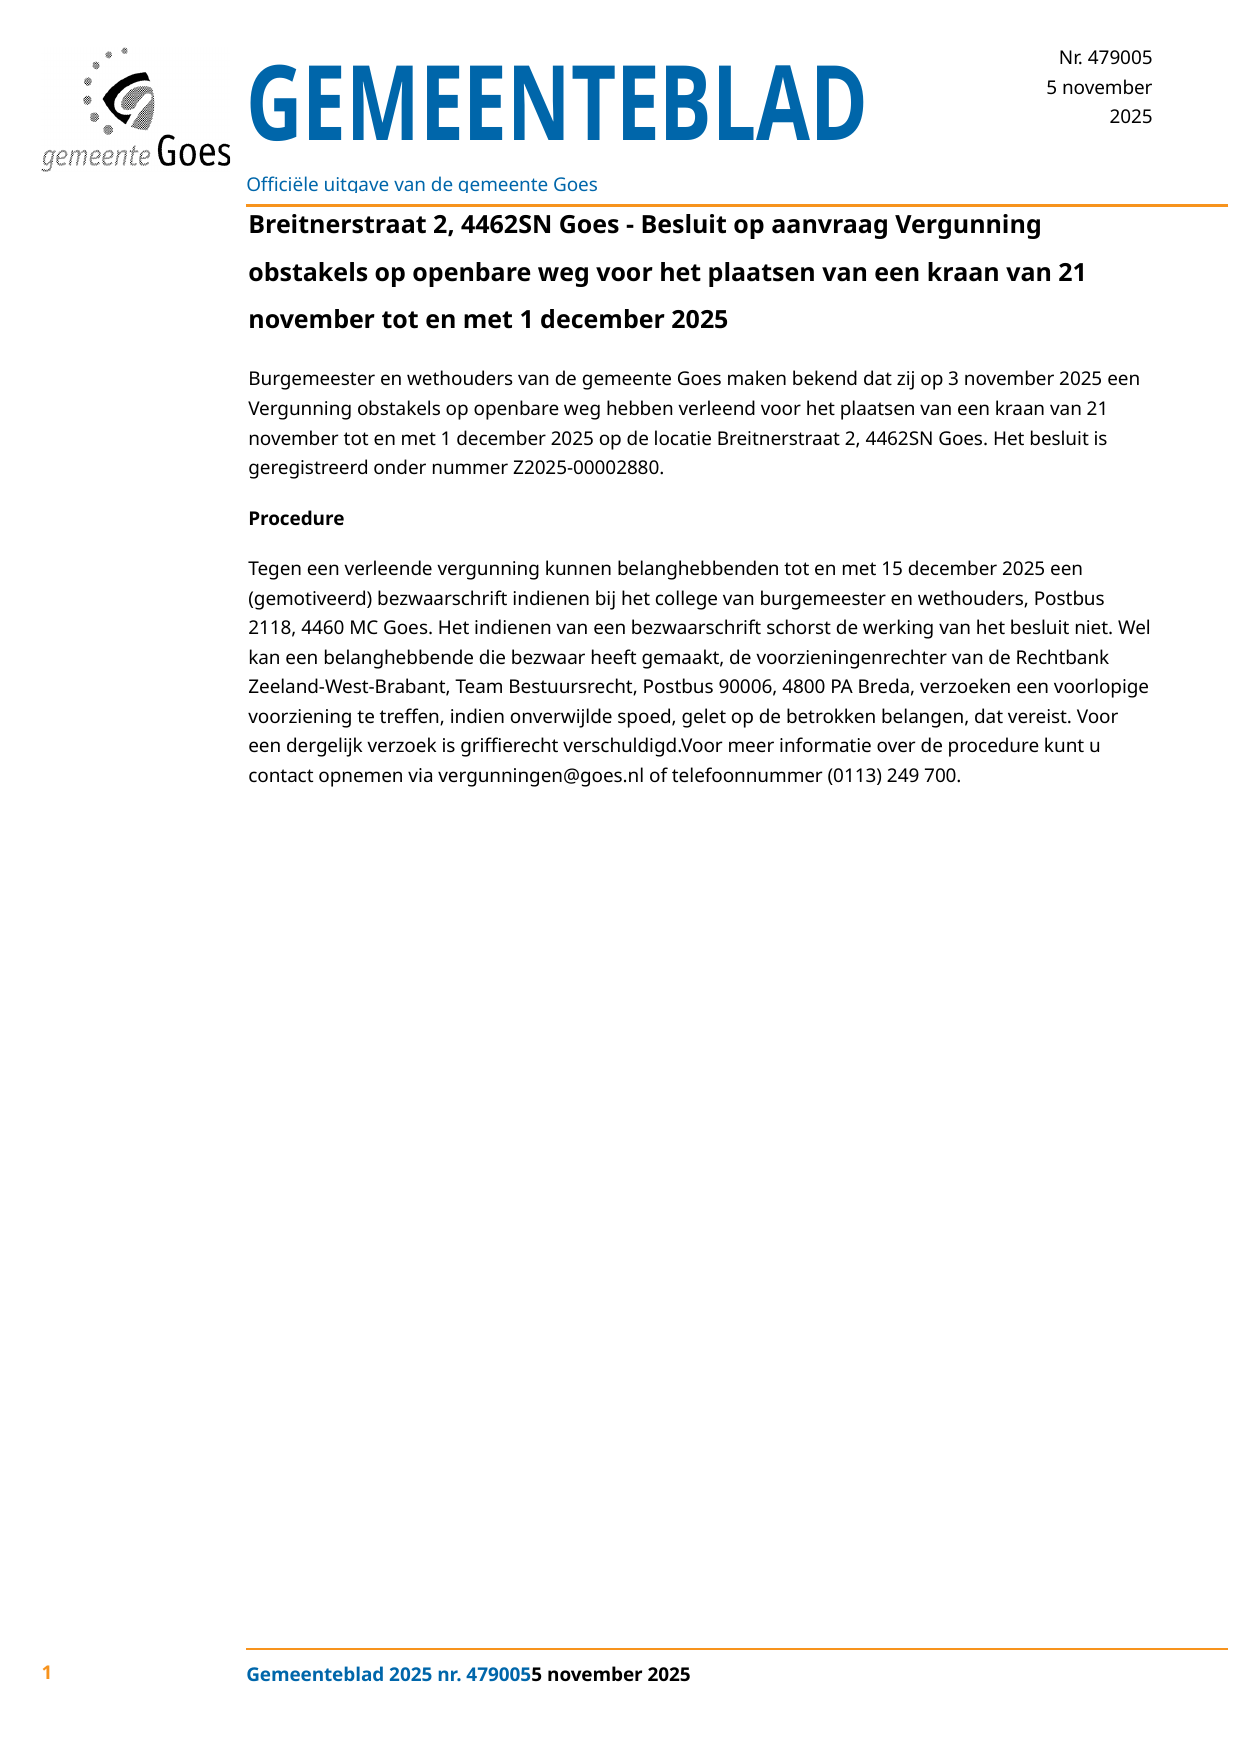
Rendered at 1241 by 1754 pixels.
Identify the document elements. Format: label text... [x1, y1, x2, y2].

text Procedure [248, 505, 1152, 530]
picture [41, 47, 231, 172]
text Burgemeester en wethouders van de gemeente Goes maken bekend dat zij op 3 november 2025 een Vergunning obstakels op openbare weg hebben verleend voor het plaatsen van een kraan van 21 november tot en met 1 december 2025 op de locatie Breitnerstraat 2, 4462SN Goes. Het besluit is geregistreerd onder nummer Z2025-00002880. [248, 366, 1152, 480]
text Breitnerstraat 2, 4462SN Goes - Besluit op aanvraag Vergunning obstakels op openbare weg voor het plaatsen van een kraan van 21 november tot en met 1 december 2025 [248, 207, 1152, 336]
text Tegen een verleende vergunning kunnen belanghebbenden tot en met 15 december 2025 een (gemotiveerd) bezwaarschrift indienen bij het college van burgemeester en wethouders, Postbus 2118, 4460 MC Goes. Het indienen van een bezwaarschrift schorst de werking van het besluit niet. Wel kan een belanghebbende die bezwaar heeft gemaakt, de voorzieningenrechter van de Rechtbank Zeeland-West-Brabant, Team Bestuursrecht, Postbus 90006, 4800 PA Breda, verzoeken een voorlopige voorziening te treffen, indien onverwijlde spoed, gelet op de betrokken belangen, dat vereist. Voor een dergelijk verzoek is griffierecht verschuldigd.Voor meer informatie over de procedure kunt u contact opnemen via vergunningen@goes.nl of telefoonnummer (0113) 249 700. [248, 555, 1152, 788]
